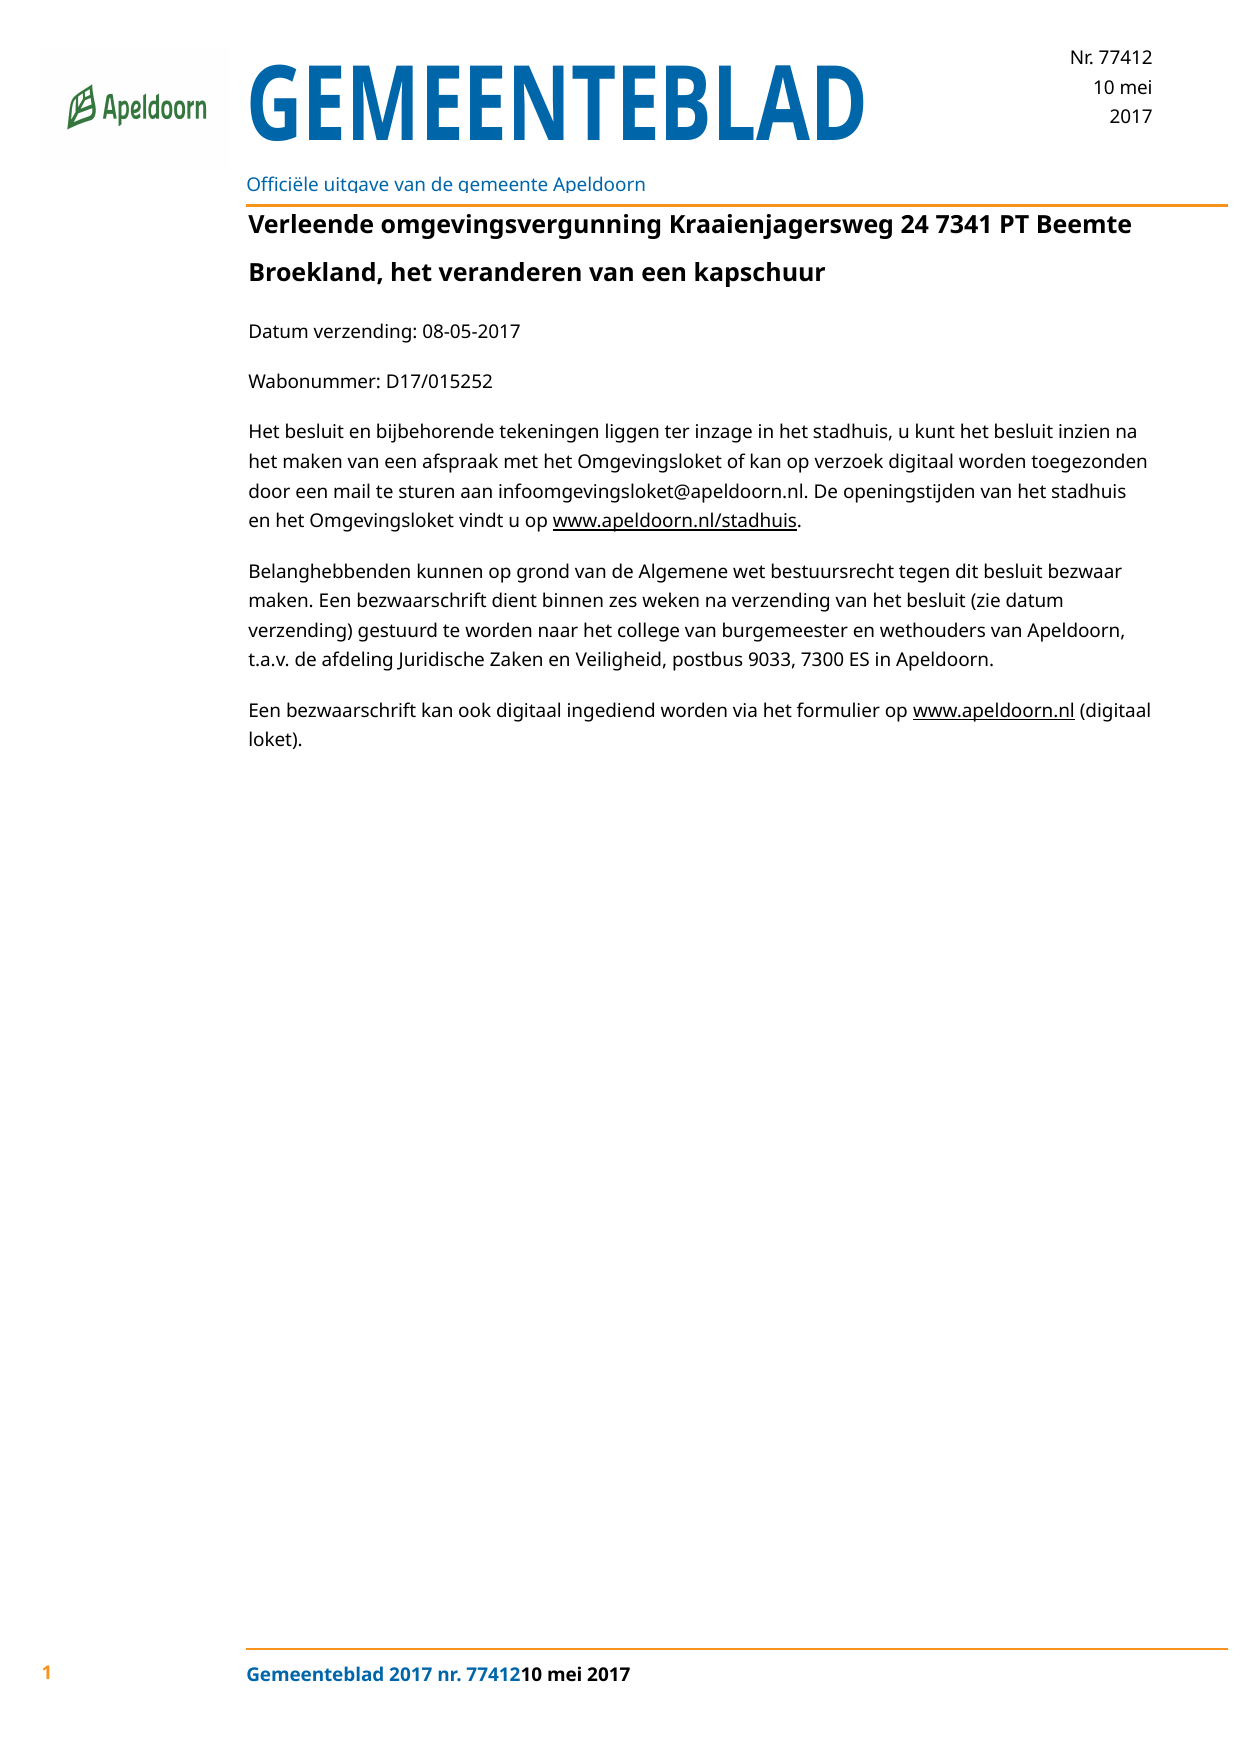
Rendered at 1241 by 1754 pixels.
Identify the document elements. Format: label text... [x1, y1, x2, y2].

text Het besluit en bijbehorende tekeningen liggen ter inzage in het stadhuis, u kunt het besluit inzien na het maken van een afspraak met het Omgevingsloket of kan op verzoek digitaal worden toegezonden door een mail te sturen aan infoomgevingsloket@apeldoorn.nl. De openingstijden van het stadhuis en het Omgevingsloket vindt u op www.apeldoorn.nl/stadhuis. [248, 419, 1152, 533]
picture [41, 47, 231, 172]
text Wabonummer: D17/015252 [248, 368, 1152, 394]
text Datum verzending: 08-05-2017 [248, 318, 1152, 344]
text Een bezwaarschrift kan ook digitaal ingediend worden via het formulier op www.apeldoorn.nl (digitaal loket). [248, 697, 1152, 752]
text Verleende omgevingsvergunning Kraaienjagersweg 24 7341 PT Beemte Broekland, het veranderen van een kapschuur [248, 207, 1152, 288]
text Belanghebbenden kunnen op grond van de Algemene wet bestuursrecht tegen dit besluit bezwaar maken. Een bezwaarschrift dient binnen zes weken na verzending van het besluit (zie datum verzending) gestuurd te worden naar het college van burgemeester en wethouders van Apeldoorn, t.a.v. de afdeling Juridische Zaken en Veiligheid, postbus 9033, 7300 ES in Apeldoorn. [248, 558, 1152, 672]
